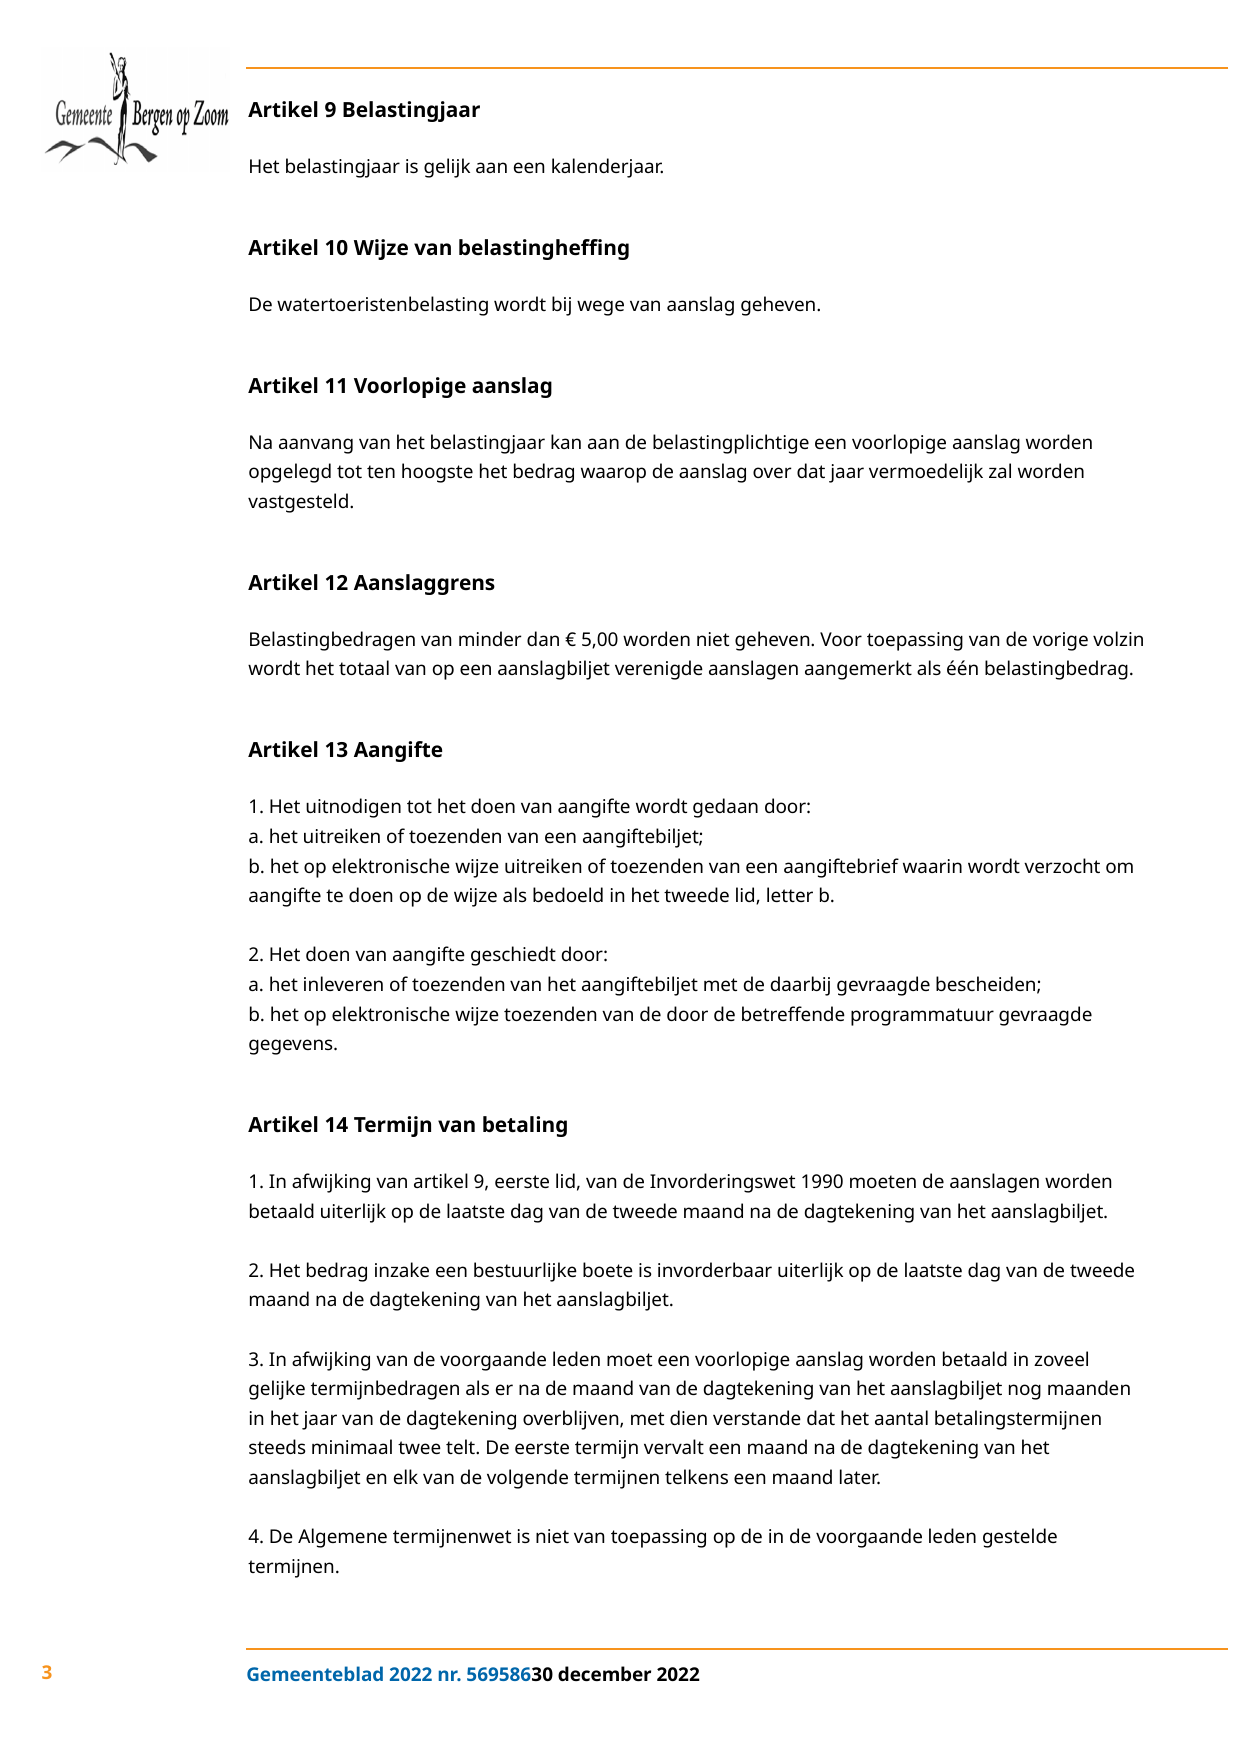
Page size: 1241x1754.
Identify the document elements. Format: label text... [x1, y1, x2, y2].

text Belastingbedragen van minder dan € 5,00 worden niet geheven. Voor toepassing van de vorige volzin wordt het totaal van op een aanslagbiljet verenigde aanslagen aangemerkt als één belastingbedrag. [248, 626, 1152, 681]
text Na aanvang van het belastingjaar kan aan de belastingplichtige een voorlopige aanslag worden opgelegd tot ten hoogste het bedrag waarop de aanslag over dat jaar vermoedelijk zal worden vastgesteld. [248, 429, 1152, 514]
text Artikel 10 Wijze van belastingheffing [248, 233, 1152, 261]
text b. het op elektronische wijze uitreiken of toezenden van een aangiftebrief waarin wordt verzocht om aangifte te doen op de wijze als bedoeld in het tweede lid, letter b. [248, 853, 1152, 908]
text Artikel 14 Termijn van betaling [248, 1110, 1152, 1139]
text a. het uitreiken of toezenden van een aangiftebiljet; [248, 823, 1152, 849]
text 2. Het doen van aangifte geschiedt door: [248, 942, 1152, 967]
text Het belastingjaar is gelijk aan een kalenderjaar. [248, 153, 1152, 178]
text Artikel 12 Aanslaggrens [248, 568, 1152, 596]
text Artikel 11 Voorlopige aanslag [248, 371, 1152, 399]
text 4. De Algemene termijnenwet is niet van toepassing op de in de voorgaande leden gestelde termijnen. [248, 1523, 1152, 1579]
text Artikel 9 Belastingjaar [248, 95, 1152, 123]
text 3. In afwijking van de voorgaande leden moet een voorlopige aanslag worden betaald in zoveel gelijke termijnbedragen als er na de maand van de dagtekening van het aanslagbiljet nog maanden in het jaar van de dagtekening overblijven, met dien verstande dat het aantal betalingstermijnen steeds minimaal twee telt. De eerste termijn vervalt een maand na de dagtekening van het aanslagbiljet en elk van de volgende termijnen telkens een maand later. [248, 1346, 1152, 1490]
text 1. Het uitnodigen tot het doen van aangifte wordt gedaan door: [248, 794, 1152, 819]
picture [41, 47, 231, 172]
text b. het op elektronische wijze toezenden van de door de betreffende programmatuur gevraagde gegevens. [248, 1001, 1152, 1056]
text De watertoeristenbelasting wordt bij wege van aanslag geheven. [248, 291, 1152, 317]
text 1. In afwijking van artikel 9, eerste lid, van de Invorderingswet 1990 moeten de aanslagen worden betaald uiterlijk op de laatste dag van de tweede maand na de dagtekening van het aanslagbiljet. [248, 1168, 1152, 1224]
text a. het inleveren of toezenden van het aangiftebiljet met de daarbij gevraagde bescheiden; [248, 971, 1152, 997]
text 2. Het bedrag inzake een bestuurlijke boete is invorderbaar uiterlijk op de laatste dag van de tweede maand na de dagtekening van het aanslagbiljet. [248, 1257, 1152, 1312]
text Artikel 13 Aangifte [248, 736, 1152, 764]
